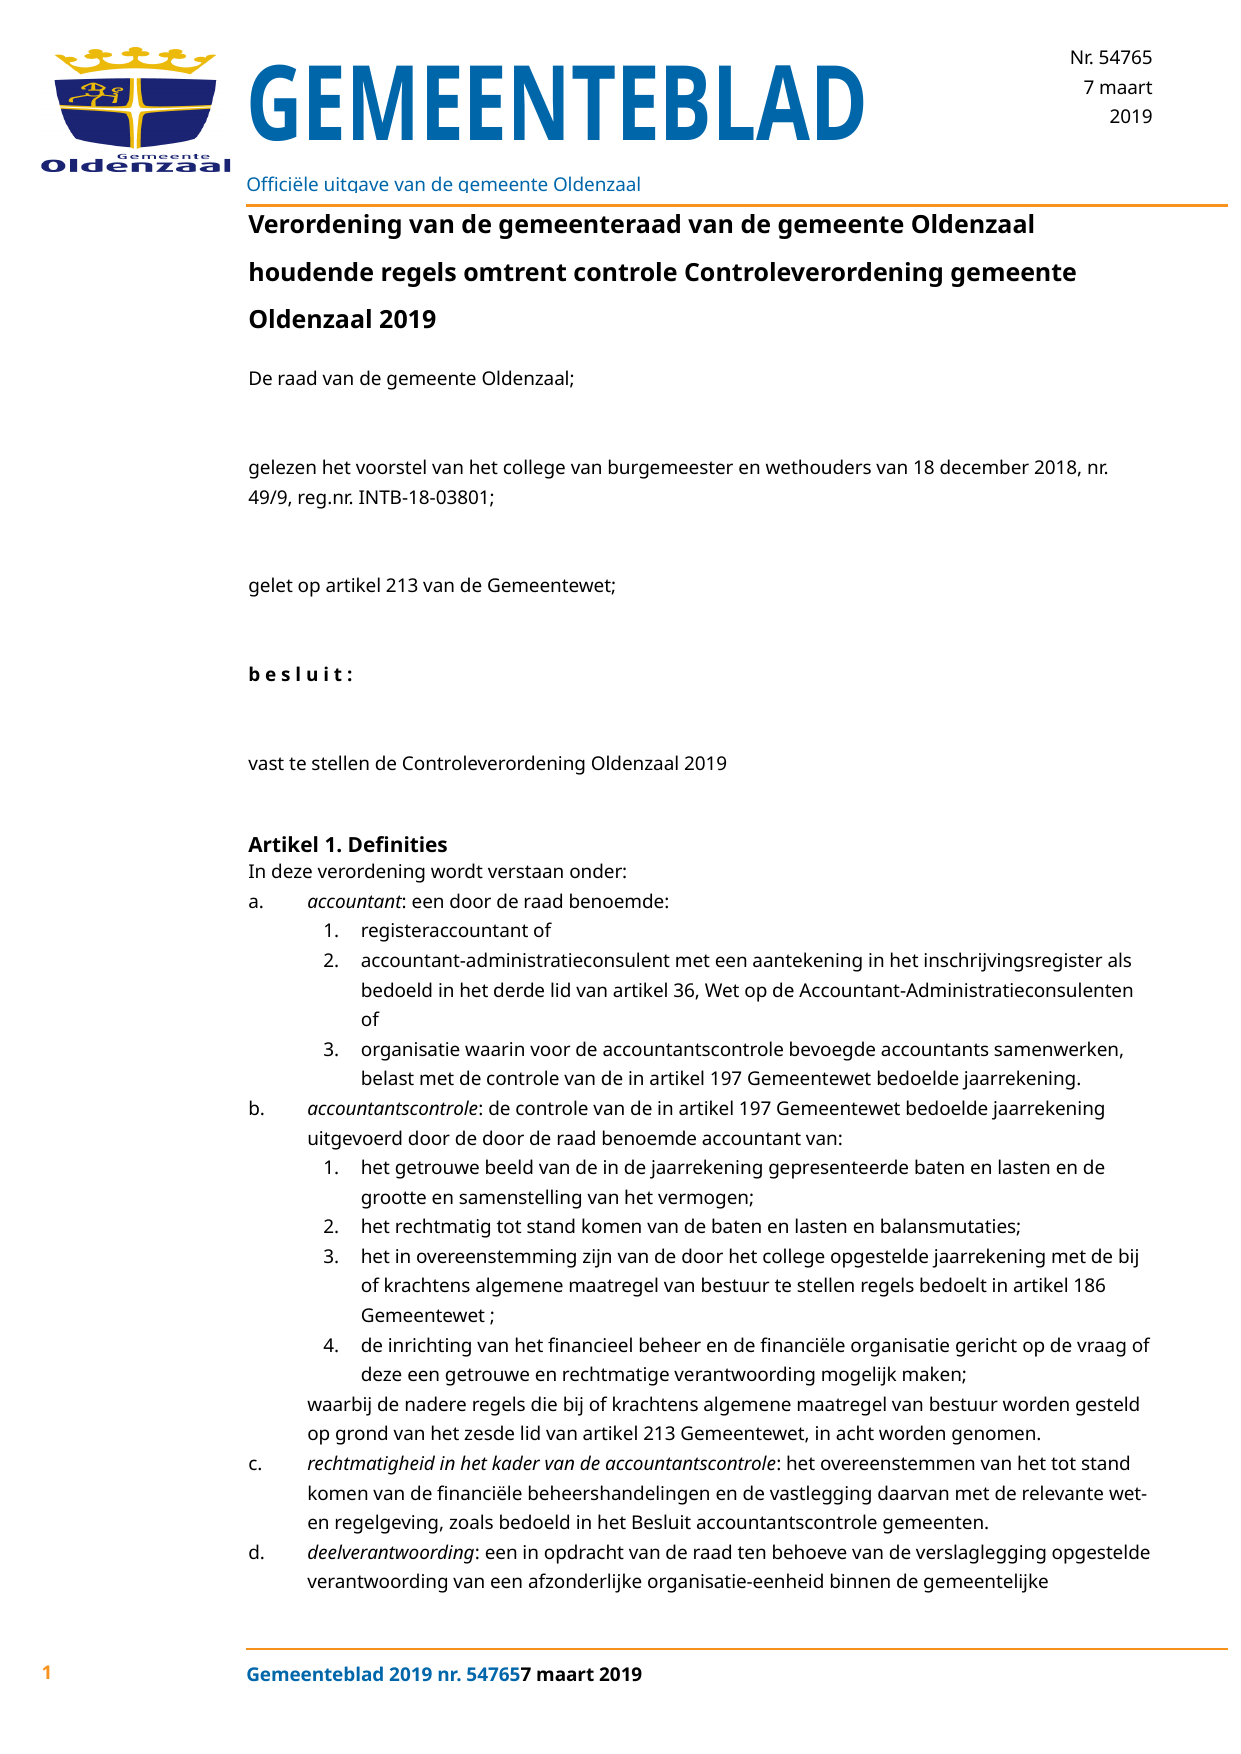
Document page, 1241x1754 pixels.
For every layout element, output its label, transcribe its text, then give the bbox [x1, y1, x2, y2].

text gelezen het voorstel van het college van burgemeester en wethouders van 18 december 2018, nr. 49/9, reg.nr. INTB-18-03801; [248, 454, 1152, 509]
list het rechtmatig tot stand komen van de baten en lasten en balansmutaties; [323, 1213, 1152, 1239]
text gelet op artikel 213 van de Gemeentewet; [248, 573, 1152, 598]
list organisatie waarin voor de accountantscontrole bevoegde accountants samenwerken, belast met de controle van de in artikel 197 Gemeentewet bedoelde jaarrekening. [323, 1036, 1152, 1091]
list het in overeenstemming zijn van de door het college opgestelde jaarrekening met de bij of krachtens algemene maatregel van bestuur te stellen regels bedoelt in artikel 186 Gemeentewet ; [323, 1243, 1152, 1328]
text In deze verordening wordt verstaan onder: [248, 858, 1152, 884]
list accountantscontrole: de controle van de in artikel 197 Gemeentewet bedoelde jaarrekening uitgevoerd door de door de raad benoemde accountant van: [248, 1095, 1152, 1151]
list registeraccountant of [323, 918, 1152, 943]
list rechtmatigheid in het kader van de accountantscontrole: het overeenstemmen van het tot stand komen van de financiële beheershandelingen en de vastlegging daarvan met de relevante wet- en regelgeving, zoals bedoeld in het Besluit accountantscontrole gemeenten. [248, 1450, 1152, 1535]
list deelverantwoording: een in opdracht van de raad ten behoeve van de verslaglegging opgestelde verantwoording van een afzonderlijke organisatie-eenheid binnen de gemeentelijke [248, 1539, 1152, 1594]
text Artikel 1. Definities [248, 830, 1152, 858]
text vast te stellen de Controleverordening Oldenzaal 2019 [248, 750, 1152, 776]
list waarbij de nadere regels die bij of krachtens algemene maatregel van bestuur worden gesteld op grond van het zesde lid van artikel 213 Gemeentewet, in acht worden genomen. [248, 1391, 1152, 1446]
text De raad van de gemeente Oldenzaal; [248, 366, 1152, 391]
list accountant: een door de raad benoemde: [248, 888, 1152, 914]
text b e s l u i t : [248, 661, 1152, 687]
list het getrouwe beeld van de in de jaarrekening gepresenteerde baten en lasten en de grootte en samenstelling van het vermogen; [323, 1154, 1152, 1210]
picture [41, 47, 231, 172]
text Verordening van de gemeenteraad van de gemeente Oldenzaal houdende regels omtrent controle Controleverordening gemeente Oldenzaal 2019 [248, 207, 1152, 336]
list de inrichting van het financieel beheer en de financiële organisatie gericht op de vraag of deze een getrouwe en rechtmatige verantwoording mogelijk maken; [323, 1332, 1152, 1387]
list accountant-administratieconsulent met een aantekening in het inschrijvingsregister als bedoeld in het derde lid van artikel 36, Wet op de Accountant-Administratieconsulenten of [323, 947, 1152, 1032]
